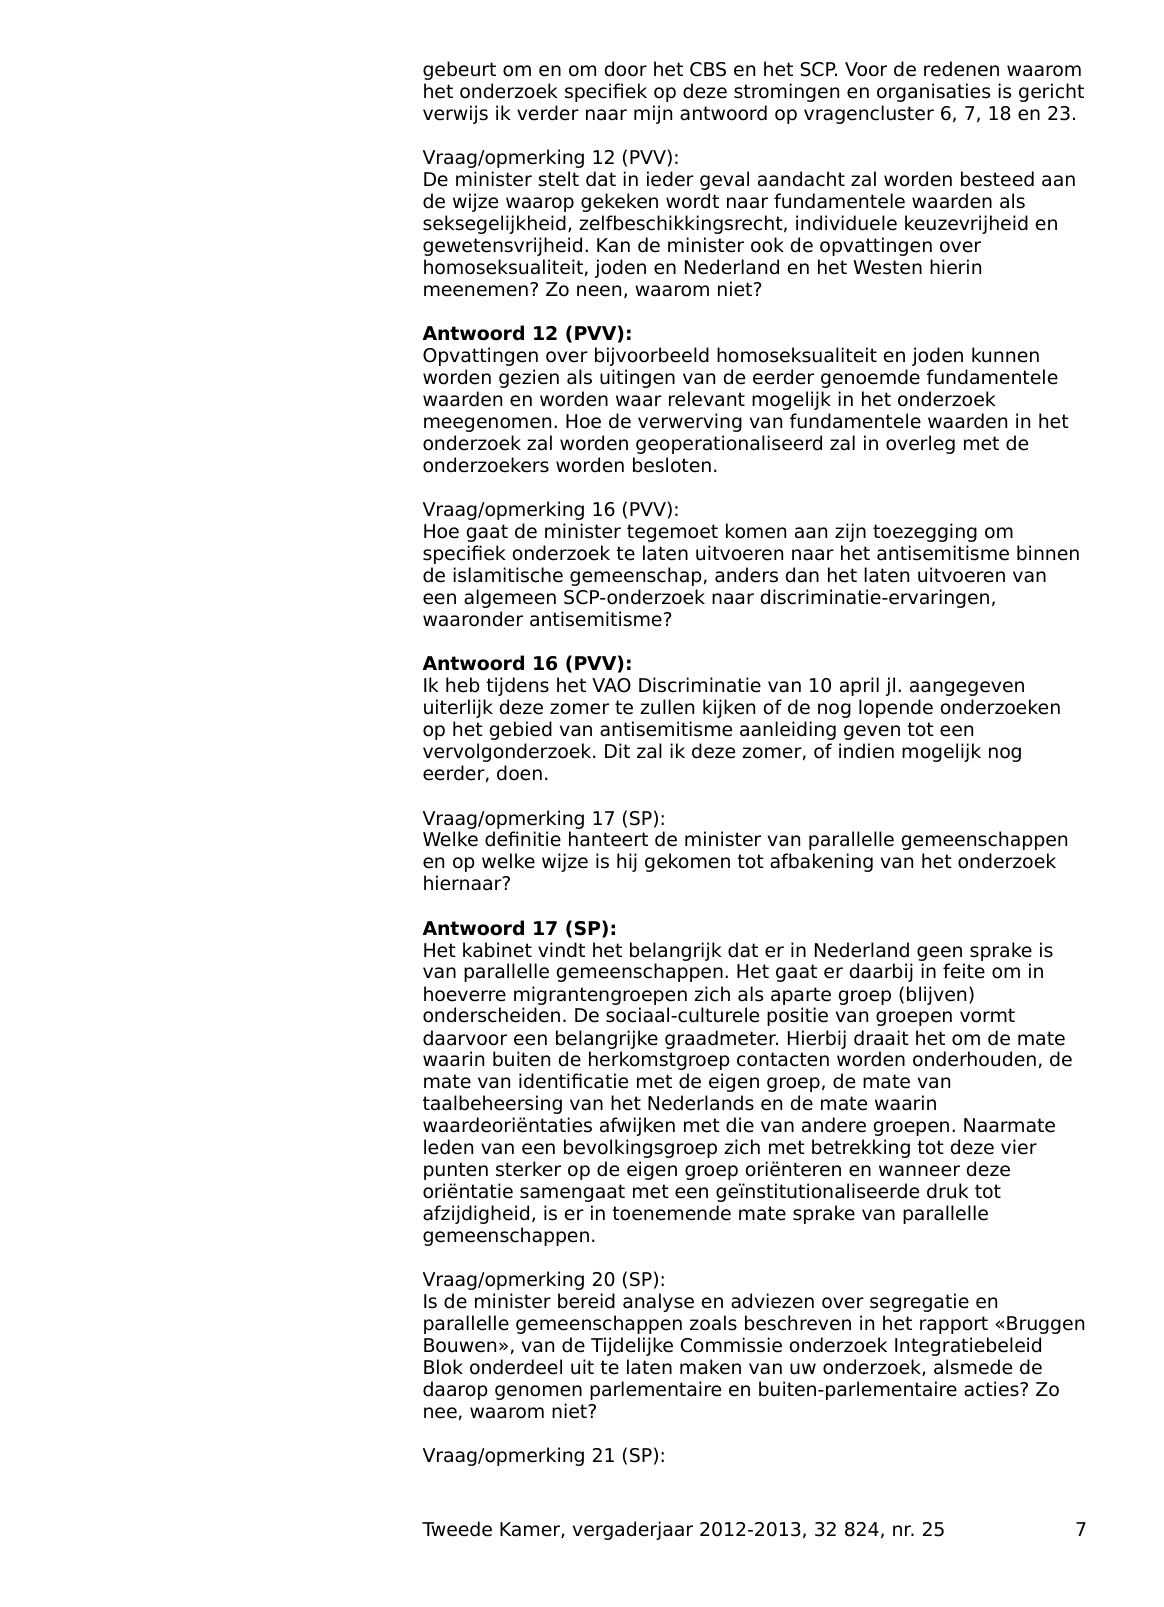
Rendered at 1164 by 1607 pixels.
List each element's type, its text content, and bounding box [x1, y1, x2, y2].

text Het kabinet vindt het belangrijk dat er in Nederland geen sprake is van parallelle gemeenschappen. Het gaat er daarbij in feite om in hoeverre migrantengroepen zich als aparte groep (blijven) onderscheiden. De sociaal-culturele positie van groepen vormt daarvoor een belangrijke graadmeter. Hierbij draait het om de mate waarin buiten de herkomstgroep contacten worden onderhouden, de mate van identificatie met de eigen groep, de mate van taalbeheersing van het Nederlands en de mate waarin waardeoriëntaties afwijken met die van andere groepen. Naarmate leden van een bevolkingsgroep zich met betrekking tot deze vier punten sterker op de eigen groep oriënteren en wanneer deze oriëntatie samengaat met een geïnstitutionaliseerde druk tot afzijdigheid, is er in toenemende mate sprake van parallelle gemeenschappen. [422, 939, 1087, 1247]
text Vraag/opmerking 12 (PVV): [422, 147, 1087, 169]
text Antwoord 17 (SP): [422, 917, 1087, 939]
text Hoe gaat de minister tegemoet komen aan zijn toezegging om specifiek onderzoek te laten uitvoeren naar het antisemitisme binnen de islamitische gemeenschap, anders dan het laten uitvoeren van een algemeen SCP-onderzoek naar discriminatie-ervaringen, waaronder antisemitisme? [422, 521, 1087, 631]
text Vraag/opmerking 17 (SP): [422, 807, 1087, 829]
text Antwoord 12 (PVV): [422, 323, 1087, 345]
text gebeurt om en om door het CBS en het SCP. Voor de redenen waarom het onderzoek specifiek op deze stromingen en organisaties is gericht verwijs ik verder naar mijn antwoord op vragencluster 6, 7, 18 en 23. [422, 59, 1087, 125]
text Vraag/opmerking 20 (SP): [422, 1269, 1087, 1291]
text Welke definitie hanteert de minister van parallelle gemeenschappen en op welke wijze is hij gekomen tot afbakening van het onderzoek hiernaar? [422, 829, 1087, 895]
text Is de minister bereid analyse en adviezen over segregatie en parallelle gemeenschappen zoals beschreven in het rapport «Bruggen Bouwen», van de Tijdelijke Commissie onderzoek Integratiebeleid Blok onderdeel uit te laten maken van uw onderzoek, alsmede de daarop genomen parlementaire en buiten-parlementaire acties? Zo nee, waarom niet? [422, 1291, 1087, 1423]
text Vraag/opmerking 16 (PVV): [422, 499, 1087, 521]
text Ik heb tijdens het VAO Discriminatie van 10 april jl. aangegeven uiterlijk deze zomer te zullen kijken of de nog lopende onderzoeken op het gebied van antisemitisme aanleiding geven tot een vervolgonderzoek. Dit zal ik deze zomer, of indien mogelijk nog eerder, doen. [422, 675, 1087, 785]
text De minister stelt dat in ieder geval aandacht zal worden besteed aan de wijze waarop gekeken wordt naar fundamentele waarden als seksegelijkheid, zelfbeschikkingsrecht, individuele keuzevrijheid en gewetensvrijheid. Kan de minister ook de opvattingen over homoseksualiteit, joden en Nederland en het Westen hierin meenemen? Zo neen, waarom niet? [422, 169, 1087, 301]
text Vraag/opmerking 21 (SP): [422, 1445, 1087, 1467]
text Antwoord 16 (PVV): [422, 653, 1087, 675]
text Opvattingen over bijvoorbeeld homoseksualiteit en joden kunnen worden gezien als uitingen van de eerder genoemde fundamentele waarden en worden waar relevant mogelijk in het onderzoek meegenomen. Hoe de verwerving van fundamentele waarden in het onderzoek zal worden geoperationaliseerd zal in overleg met de onderzoekers worden besloten. [422, 345, 1087, 477]
